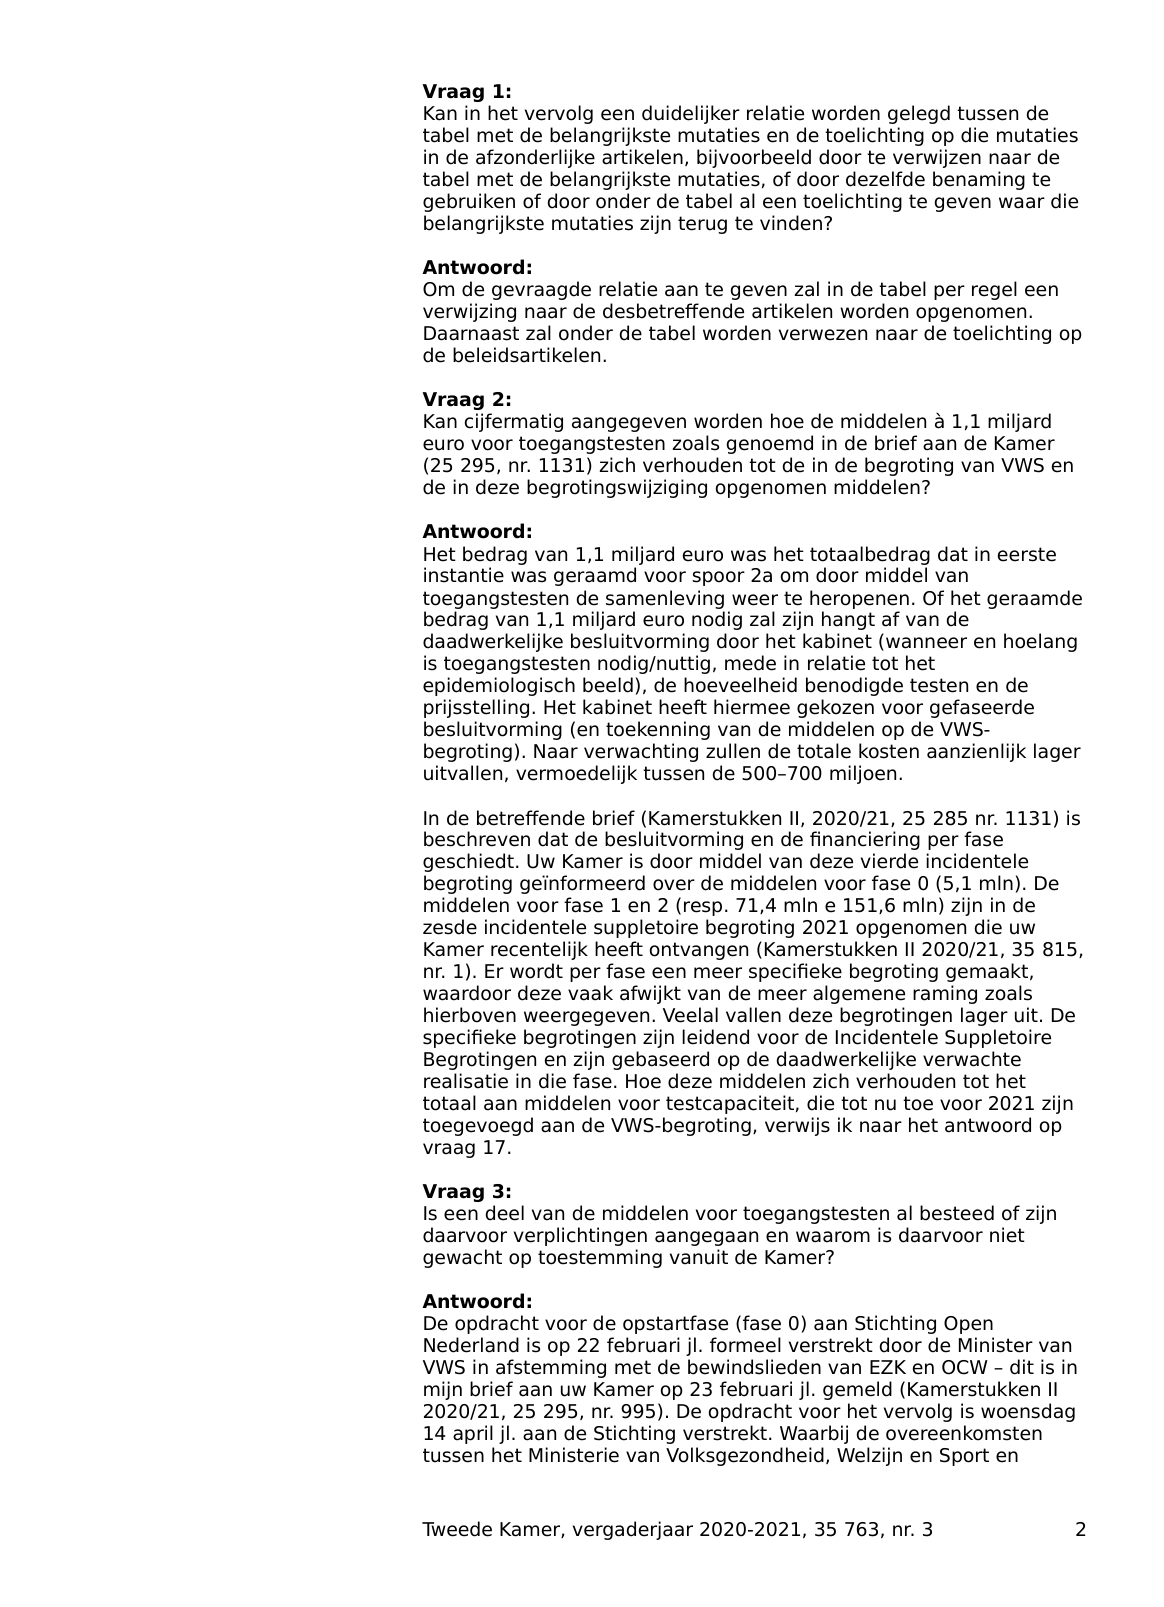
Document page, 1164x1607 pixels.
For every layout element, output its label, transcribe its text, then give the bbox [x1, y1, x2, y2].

text Kan in het vervolg een duidelijker relatie worden gelegd tussen de tabel met de belangrijkste mutaties en de toelichting op die mutaties in de afzonderlijke artikelen, bijvoorbeeld door te verwijzen naar de tabel met de belangrijkste mutaties, of door dezelfde benaming te gebruiken of door onder de tabel al een toelichting te geven waar die belangrijkste mutaties zijn terug te vinden? [422, 103, 1087, 235]
text Kan cijfermatig aangegeven worden hoe de middelen à 1,1 miljard euro voor toegangstesten zoals genoemd in de brief aan de Kamer (25 295, nr. 1131) zich verhouden tot de in de begroting van VWS en de in deze begrotingswijziging opgenomen middelen? [422, 411, 1087, 499]
text Antwoord: [422, 1291, 1087, 1313]
text De opdracht voor de opstartfase (fase 0) aan Stichting Open Nederland is op 22 februari jl. formeel verstrekt door de Minister van VWS in afstemming met de bewindslieden van EZK en OCW – dit is in mijn brief aan uw Kamer op 23 februari jl. gemeld (Kamerstukken II 2020/21, 25 295, nr. 995). De opdracht voor het vervolg is woensdag 14 april jl. aan de Stichting verstrekt. Waarbij de overeenkomsten tussen het Ministerie van Volksgezondheid, Welzijn en Sport en [422, 1313, 1087, 1467]
text Is een deel van de middelen voor toegangstesten al besteed of zijn daarvoor verplichtingen aangegaan en waarom is daarvoor niet gewacht op toestemming vanuit de Kamer? [422, 1203, 1087, 1269]
text In de betreffende brief (Kamerstukken II, 2020/21, 25 285 nr. 1131) is beschreven dat de besluitvorming en de financiering per fase geschiedt. Uw Kamer is door middel van deze vierde incidentele begroting geïnformeerd over de middelen voor fase 0 (5,1 mln). De middelen voor fase 1 en 2 (resp. 71,4 mln e 151,6 mln) zijn in de zesde incidentele suppletoire begroting 2021 opgenomen die uw Kamer recentelijk heeft ontvangen (Kamerstukken II 2020/21, 35 815, nr. 1). Er wordt per fase een meer specifieke begroting gemaakt, waardoor deze vaak afwijkt van de meer algemene raming zoals hierboven weergegeven. Veelal vallen deze begrotingen lager uit. De specifieke begrotingen zijn leidend voor de Incidentele Suppletoire Begrotingen en zijn gebaseerd op de daadwerkelijke verwachte realisatie in die fase. Hoe deze middelen zich verhouden tot het totaal aan middelen voor testcapaciteit, die tot nu toe voor 2021 zijn toegevoegd aan de VWS-begroting, verwijs ik naar het antwoord op vraag 17. [422, 807, 1087, 1159]
text Vraag 3: [422, 1181, 1087, 1203]
text Om de gevraagde relatie aan te geven zal in de tabel per regel een verwijzing naar de desbetreffende artikelen worden opgenomen. Daarnaast zal onder de tabel worden verwezen naar de toelichting op de beleidsartikelen. [422, 279, 1087, 367]
text Antwoord: [422, 521, 1087, 543]
text Antwoord: [422, 257, 1087, 279]
text Vraag 1: [422, 81, 1087, 103]
text Het bedrag van 1,1 miljard euro was het totaalbedrag dat in eerste instantie was geraamd voor spoor 2a om door middel van toegangstesten de samenleving weer te heropenen. Of het geraamde bedrag van 1,1 miljard euro nodig zal zijn hangt af van de daadwerkelijke besluitvorming door het kabinet (wanneer en hoelang is toegangstesten nodig/nuttig, mede in relatie tot het epidemiologisch beeld), de hoeveelheid benodigde testen en de prijsstelling. Het kabinet heeft hiermee gekozen voor gefaseerde besluitvorming (en toekenning van de middelen op de VWS-begroting). Naar verwachting zullen de totale kosten aanzienlijk lager uitvallen, vermoedelijk tussen de 500–700 miljoen. [422, 543, 1087, 785]
text Vraag 2: [422, 389, 1087, 411]
